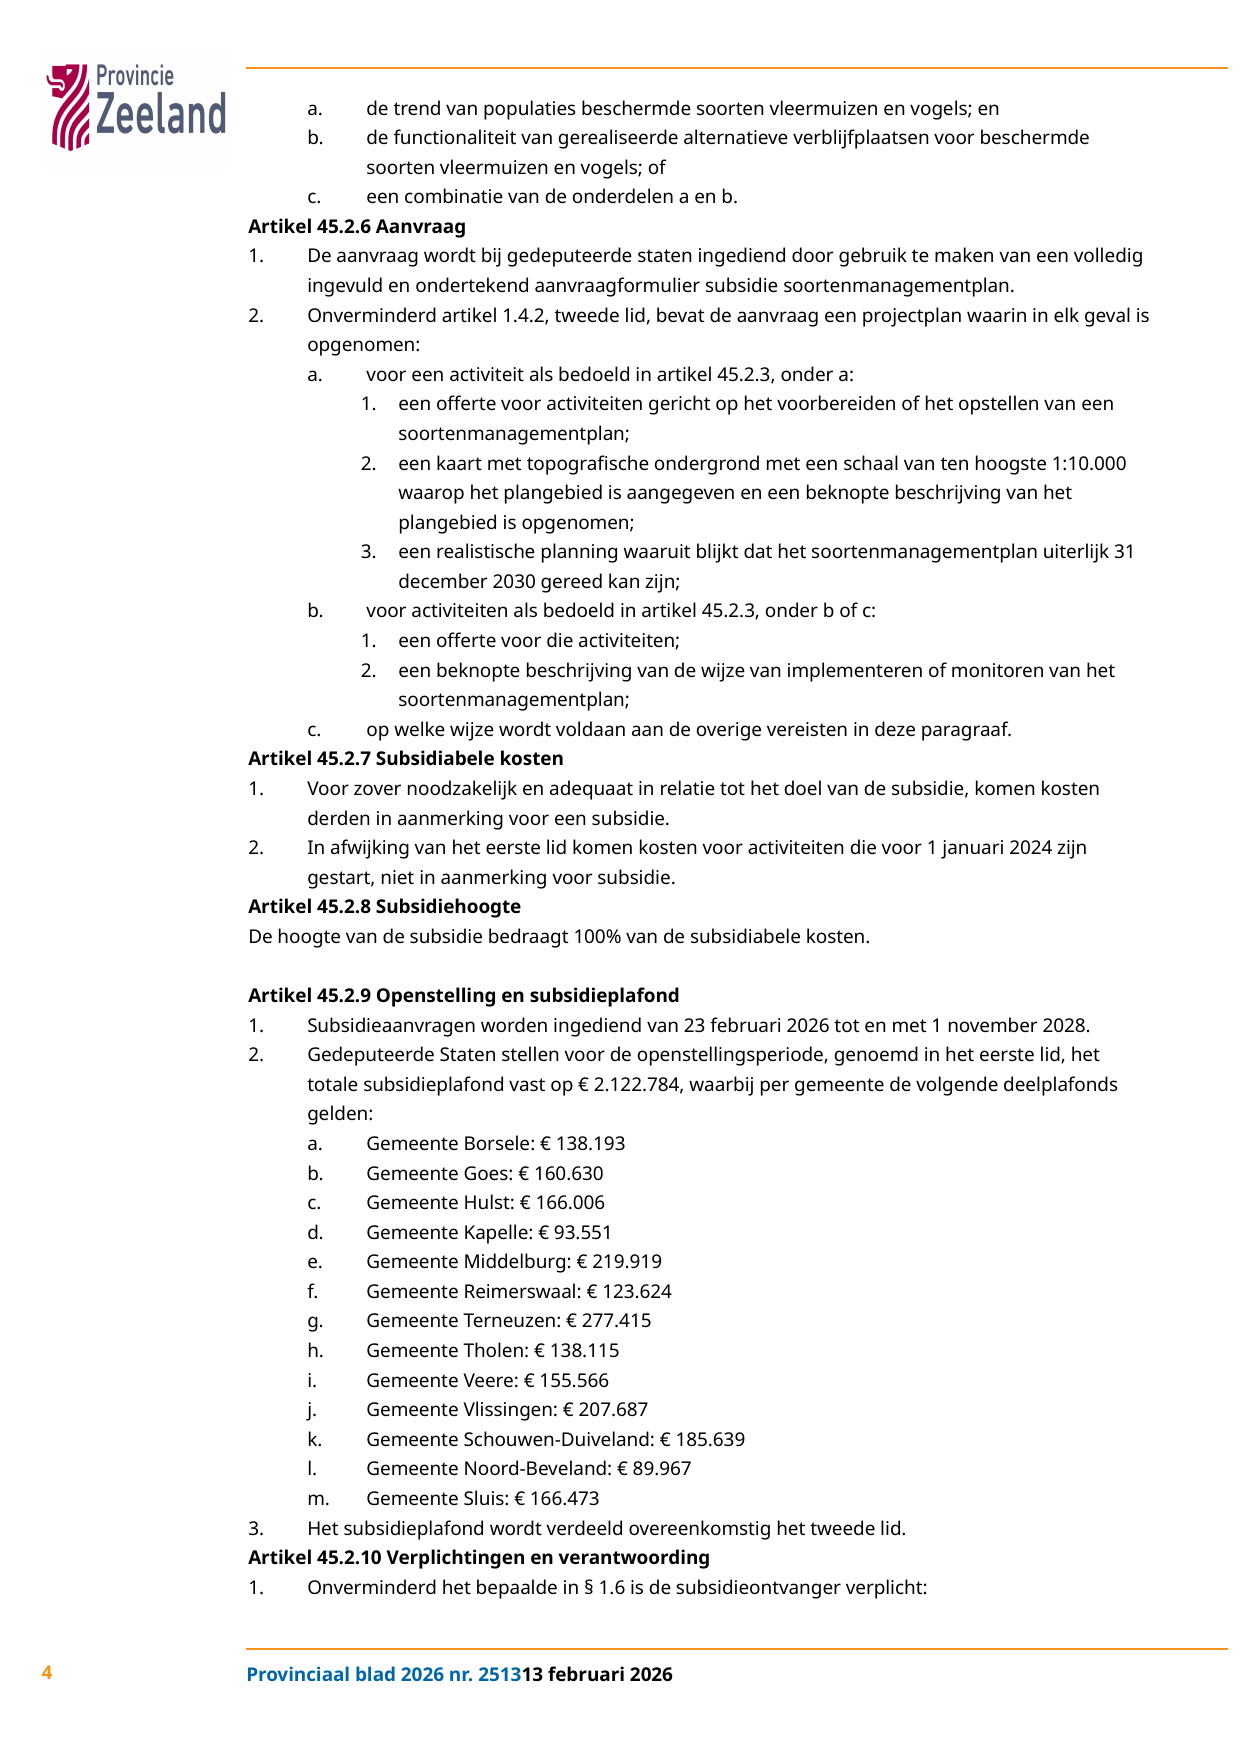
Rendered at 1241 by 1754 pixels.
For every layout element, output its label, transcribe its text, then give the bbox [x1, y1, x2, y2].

text Artikel 45.2.8 Subsidiehoogte [248, 893, 1152, 919]
list op welke wijze wordt voldaan aan de overige vereisten in deze paragraaf. [307, 716, 1152, 742]
list Subsidieaanvragen worden ingediend van 23 februari 2026 tot en met 1 november 2028. [248, 1012, 1152, 1038]
list Gemeente Borsele: € 138.193 [307, 1130, 1152, 1156]
list Gemeente Veere: € 155.566 [307, 1367, 1152, 1393]
text Artikel 45.2.10 Verplichtingen en verantwoording [248, 1544, 1152, 1570]
list Gemeente Noord-Beveland: € 89.967 [307, 1456, 1152, 1481]
list een offerte voor activiteiten gericht op het voorbereiden of het opstellen van een soortenmanagementplan; [361, 391, 1152, 446]
list een realistische planning waaruit blijkt dat het soortenmanagementplan uiterlijk 31 december 2030 gereed kan zijn; [361, 538, 1152, 594]
list Gemeente Goes: € 160.630 [307, 1160, 1152, 1186]
list Gemeente Vlissingen: € 207.687 [307, 1396, 1152, 1422]
list voor activiteiten als bedoeld in artikel 45.2.3, onder b of c: [307, 598, 1152, 623]
text Artikel 45.2.9 Openstelling en subsidieplafond [248, 982, 1152, 1008]
list een combinatie van de onderdelen a en b. [307, 183, 1152, 209]
list Gemeente Schouwen-Duiveland: € 185.639 [307, 1426, 1152, 1452]
text Artikel 45.2.7 Subsidiabele kosten [248, 746, 1152, 771]
list In afwijking van het eerste lid komen kosten voor activiteiten die voor 1 januari 2024 zijn gestart, niet in aanmerking voor subsidie. [248, 834, 1152, 890]
list Gemeente Hulst: € 166.006 [307, 1189, 1152, 1215]
list een beknopte beschrijving van de wijze van implementeren of monitoren van het soortenmanagementplan; [361, 657, 1152, 712]
list Het subsidieplafond wordt verdeeld overeenkomstig het tweede lid. [248, 1515, 1152, 1541]
list Gemeente Reimerswaal: € 123.624 [307, 1278, 1152, 1304]
text Artikel 45.2.6 Aanvraag [248, 213, 1152, 239]
list Onverminderd artikel 1.4.2, tweede lid, bevat de aanvraag een projectplan waarin in elk geval is opgenomen: [248, 302, 1152, 357]
list Gemeente Tholen: € 138.115 [307, 1337, 1152, 1363]
picture [41, 47, 231, 172]
list Onverminderd het bepaalde in § 1.6 is de subsidieontvanger verplicht: [248, 1574, 1152, 1600]
list Voor zover noodzakelijk en adequaat in relatie tot het doel van de subsidie, komen kosten derden in aanmerking voor een subsidie. [248, 775, 1152, 831]
list Gedeputeerde Staten stellen voor de openstellingsperiode, genoemd in het eerste lid, het totale subsidieplafond vast op € 2.122.784, waarbij per gemeente de volgende deelplafonds gelden: [248, 1041, 1152, 1126]
text De hoogte van de subsidie bedraagt 100% van de subsidiabele kosten. [248, 923, 1152, 949]
list Gemeente Kapelle: € 93.551 [307, 1219, 1152, 1245]
list een kaart met topografische ondergrond met een schaal van ten hoogste 1:10.000 waarop het plangebied is aangegeven en een beknopte beschrijving van het plangebied is opgenomen; [361, 450, 1152, 535]
list Gemeente Terneuzen: € 277.415 [307, 1308, 1152, 1333]
list voor een activiteit als bedoeld in artikel 45.2.3, onder a: [307, 361, 1152, 387]
list Gemeente Middelburg: € 219.919 [307, 1248, 1152, 1274]
list de trend van populaties beschermde soorten vleermuizen en vogels; en [307, 95, 1152, 121]
list De aanvraag wordt bij gedeputeerde staten ingediend door gebruik te maken van een volledig ingevuld en ondertekend aanvraagformulier subsidie soortenmanagementplan. [248, 243, 1152, 298]
list de functionaliteit van gerealiseerde alternatieve verblijfplaatsen voor beschermde soorten vleermuizen en vogels; of [307, 124, 1152, 180]
list Gemeente Sluis: € 166.473 [307, 1485, 1152, 1511]
list een offerte voor die activiteiten; [361, 627, 1152, 653]
